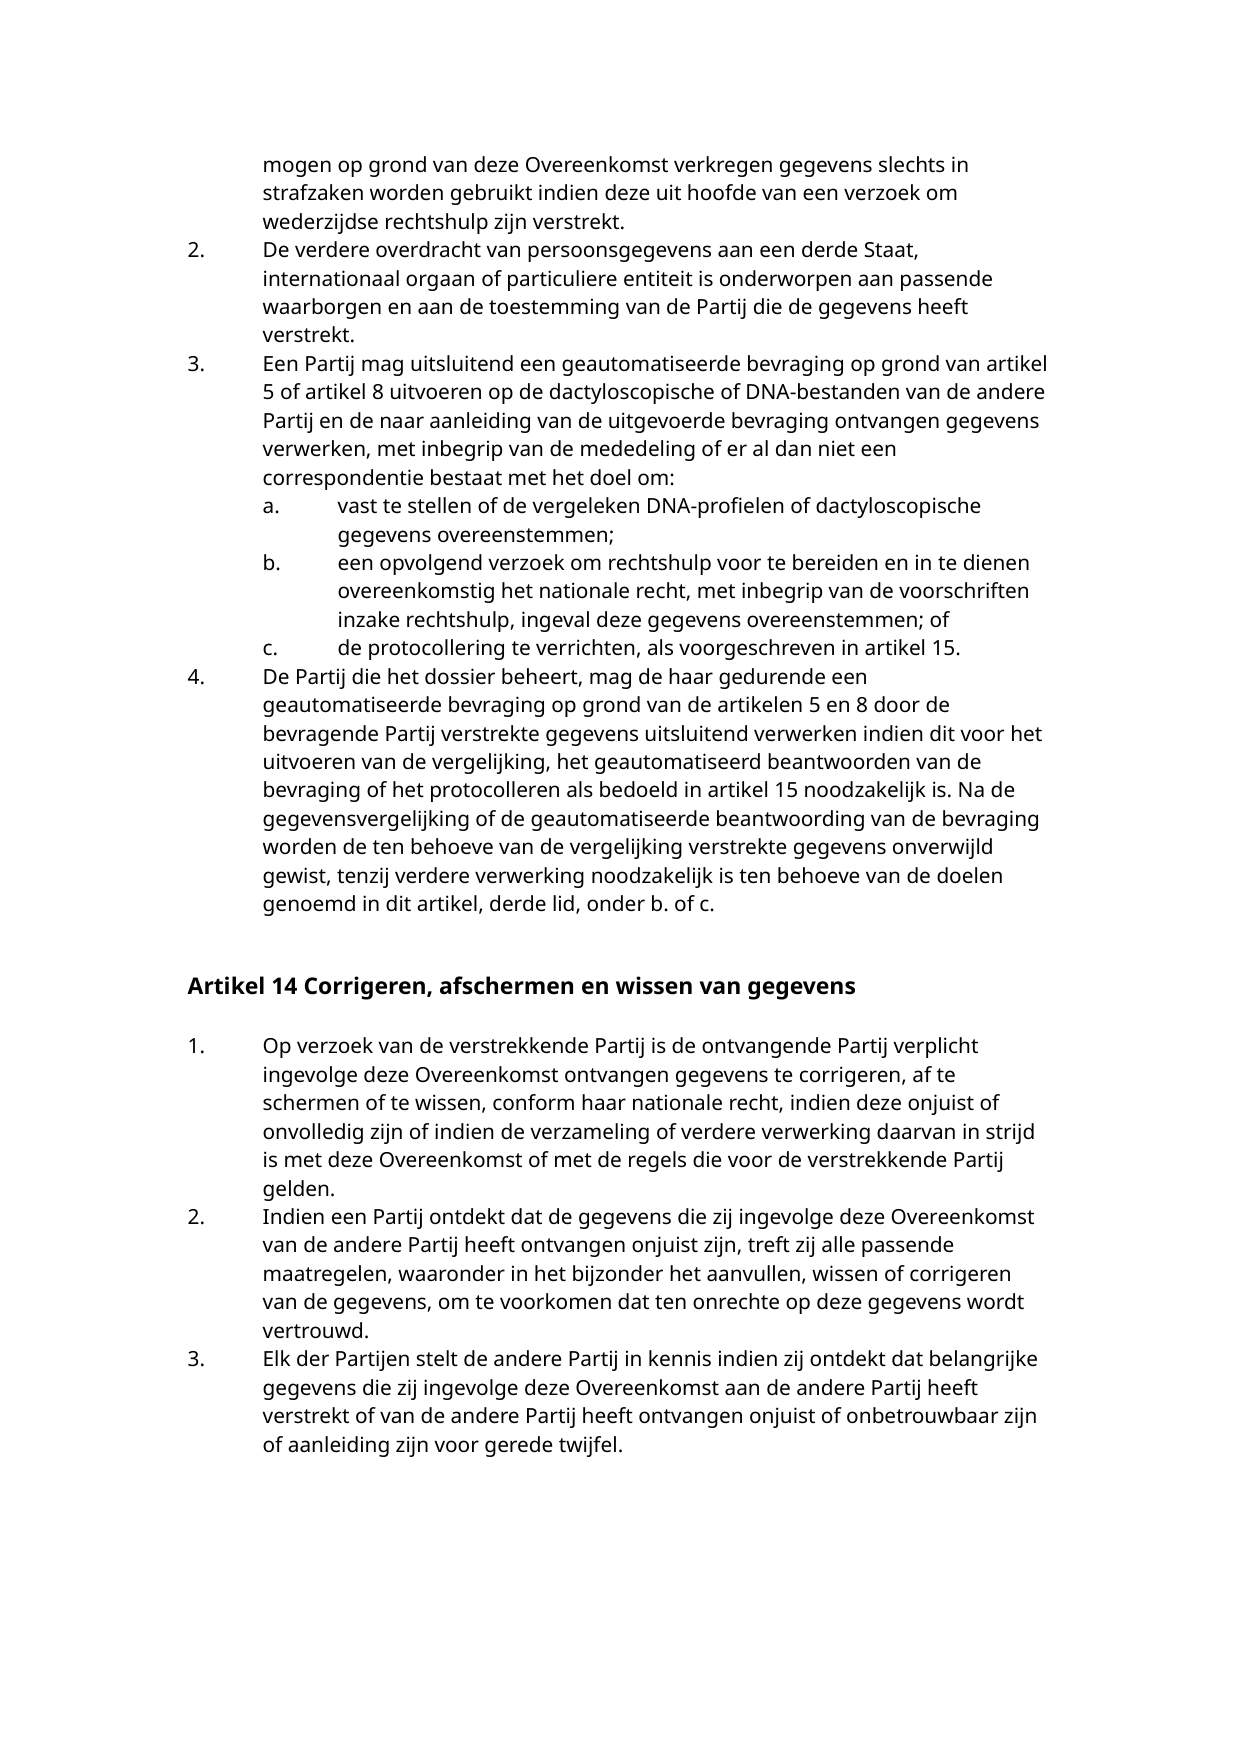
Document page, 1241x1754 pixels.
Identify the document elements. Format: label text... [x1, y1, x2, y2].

subtitle Artikel 14 Corrigeren, afschermen en wissen van gegevens [187, 970, 1053, 1002]
list De verdere overdracht van persoonsgegevens aan een derde Staat, internationaal orgaan of particuliere entiteit is onderworpen aan passende waarborgen en aan de toestemming van de Partij die de gegevens heeft verstrekt. [187, 235, 1053, 349]
list de protocollering te verrichten, als voorgeschreven in artikel 15. [262, 633, 1053, 662]
list vast te stellen of de vergeleken DNA-profielen of dactyloscopische gegevens overeenstemmen; [262, 491, 1053, 548]
list een opvolgend verzoek om rechtshulp voor te bereiden en in te dienen overeenkomstig het nationale recht, met inbegrip van de voorschriften inzake rechtshulp, ingeval deze gegevens overeenstemmen; of [262, 548, 1053, 633]
list De Partij die het dossier beheert, mag de haar gedurende een geautomatiseerde bevraging op grond van de artikelen 5 en 8 door de bevragende Partij verstrekte gegevens uitsluitend verwerken indien dit voor het uitvoeren van de vergelijking, het geautomatiseerd beantwoorden van de bevraging of het protocolleren als bedoeld in artikel 15 noodzakelijk is. Na de gegevensvergelijking of de geautomatiseerde beantwoording van de bevraging worden de ten behoeve van de vergelijking verstrekte gegevens onverwijld gewist, tenzij verdere verwerking noodzakelijk is ten behoeve van de doelen genoemd in dit artikel, derde lid, onder b. of c. [187, 662, 1053, 918]
list Elk der Partijen stelt de andere Partij in kennis indien zij ontdekt dat belangrijke gegevens die zij ingevolge deze Overeenkomst aan de andere Partij heeft verstrekt of van de andere Partij heeft ontvangen onjuist of onbetrouwbaar zijn of aanleiding zijn voor gerede twijfel. [187, 1344, 1053, 1458]
list Indien een Partij ontdekt dat de gegevens die zij ingevolge deze Overeenkomst van de andere Partij heeft ontvangen onjuist zijn, treft zij alle passende maatregelen, waaronder in het bijzonder het aanvullen, wissen of corrigeren van de gegevens, om te voorkomen dat ten onrechte op deze gegevens wordt vertrouwd. [187, 1202, 1053, 1344]
list Een Partij mag uitsluitend een geautomatiseerde bevraging op grond van artikel 5 of artikel 8 uitvoeren op de dactyloscopische of DNA-bestanden van de andere Partij en de naar aanleiding van de uitgevoerde bevraging ontvangen gegevens verwerken, met inbegrip van de mededeling of er al dan niet een correspondentie bestaat met het doel om: [187, 349, 1053, 491]
list Op verzoek van de verstrekkende Partij is de ontvangende Partij verplicht ingevolge deze Overeenkomst ontvangen gegevens te corrigeren, af te schermen of te wissen, conform haar nationale recht, indien deze onjuist of onvolledig zijn of indien de verzameling of verdere verwerking daarvan in strijd is met deze Overeenkomst of met de regels die voor de verstrekkende Partij gelden. [187, 1032, 1053, 1202]
list mogen op grond van deze Overeenkomst verkregen gegevens slechts in strafzaken worden gebruikt indien deze uit hoofde van een verzoek om wederzijdse rechtshulp zijn verstrekt. [187, 150, 1053, 235]
